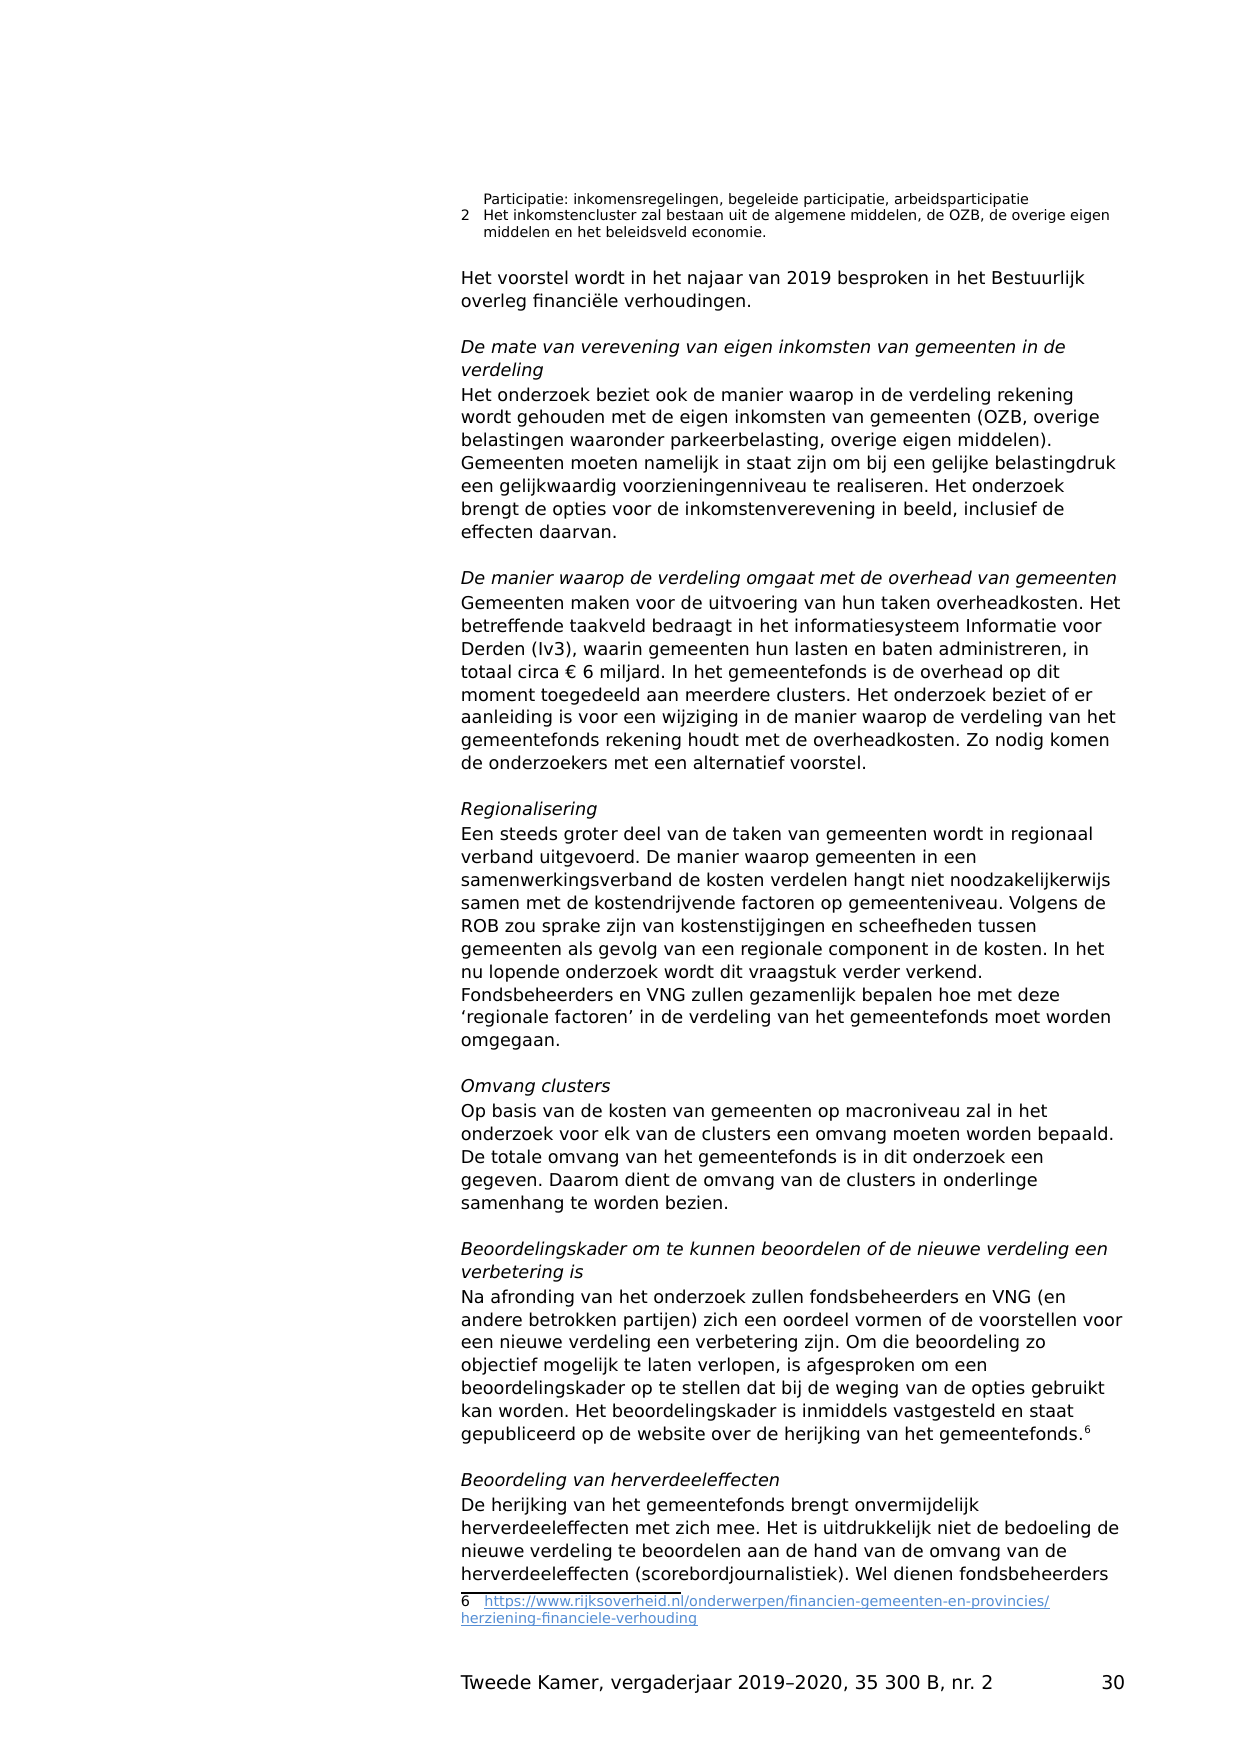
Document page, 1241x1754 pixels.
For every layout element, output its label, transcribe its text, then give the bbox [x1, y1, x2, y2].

text Het onderzoek beziet ook de manier waarop in de verdeling rekening wordt gehouden met de eigen inkomsten van gemeenten (OZB, overige belastingen waaronder parkeerbelasting, overige eigen middelen). Gemeenten moeten namelijk in staat zijn om bij een gelijke belastingdruk een gelijkwaardig voorzieningenniveau te realiseren. Het onderzoek brengt de opties voor de inkomstenverevening in beeld, inclusief de effecten daarvan. [461, 383, 1125, 543]
text Regionalisering [461, 797, 1125, 820]
text De mate van verevening van eigen inkomsten van gemeenten in de verdeling [461, 335, 1125, 381]
text Op basis van de kosten van gemeenten op macroniveau zal in het onderzoek voor elk van de clusters een omvang moeten worden bepaald. De totale omvang van het gemeentefonds is in dit onderzoek een gegeven. Daarom dient de omvang van de clusters in onderlinge samenhang te worden bezien. [461, 1099, 1125, 1214]
list Participatie: inkomensregelingen, begeleide participatie, arbeidsparticipatie [461, 191, 1125, 207]
text Na afronding van het onderzoek zullen fondsbeheerders en VNG (en andere betrokken partijen) zich een oordeel vormen of de voorstellen voor een nieuwe verdeling een verbetering zijn. Om die beoordeling zo objectief mogelijk te laten verlopen, is afgesproken om een beoordelingskader op te stellen dat bij de weging van de opties gebruikt kan worden. Het beoordelingskader is inmiddels vastgesteld en staat gepubliceerd op de website over de herijking van het gemeentefonds. [461, 1285, 1125, 1445]
text De herijking van het gemeentefonds brengt onvermijdelijk herverdeeleffecten met zich mee. Het is uitdrukkelijk niet de bedoeling de nieuwe verdeling te beoordelen aan de hand van de omvang van de herverdeeleffecten (scorebordjournalistiek). Wel dienen fondsbeheerders [461, 1493, 1125, 1585]
text Een steeds groter deel van de taken van gemeenten wordt in regionaal verband uitgevoerd. De manier waarop gemeenten in een samenwerkingsverband de kosten verdelen hangt niet noodzakelijkerwijs samen met de kostendrijvende factoren op gemeenteniveau. Volgens de ROB zou sprake zijn van kostenstijgingen en scheefheden tussen gemeenten als gevolg van een regionale component in de kosten. In het nu lopende onderzoek wordt dit vraagstuk verder verkend. Fondsbeheerders en VNG zullen gezamenlijk bepalen hoe met deze ‘regionale factoren’ in de verdeling van het gemeentefonds moet worden omgegaan. [461, 822, 1125, 1051]
text Gemeenten maken voor de uitvoering van hun taken overheadkosten. Het betreffende taakveld bedraagt in het informatiesysteem Informatie voor Derden (Iv3), waarin gemeenten hun lasten en baten administreren, in totaal circa € 6 miljard. In het gemeentefonds is de overhead op dit moment toegedeeld aan meerdere clusters. Het onderzoek beziet of er aanleiding is voor een wijziging in de manier waarop de verdeling van het gemeentefonds rekening houdt met de overheadkosten. Zo nodig komen de onderzoekers met een alternatief voorstel. [461, 591, 1125, 774]
text Omvang clusters [461, 1074, 1125, 1097]
text Het voorstel wordt in het najaar van 2019 besproken in het Bestuurlijk overleg financiële verhoudingen. [461, 266, 1125, 312]
text __https://www.rijksoverheid.nl/onderwerpen/financien-gemeenten-en-provincies/herziening-financiele-verhouding [461, 1593, 1125, 1627]
text Beoordelingskader om te kunnen beoordelen of de nieuwe verdeling een verbetering is [461, 1237, 1125, 1283]
text De manier waarop de verdeling omgaat met de overhead van gemeenten [461, 566, 1125, 589]
list Het inkomstencluster zal bestaan uit de algemene middelen, de OZB, de overige eigen middelen en het beleidsveld economie. [461, 207, 1125, 241]
text Beoordeling van herverdeeleffecten [461, 1468, 1125, 1491]
